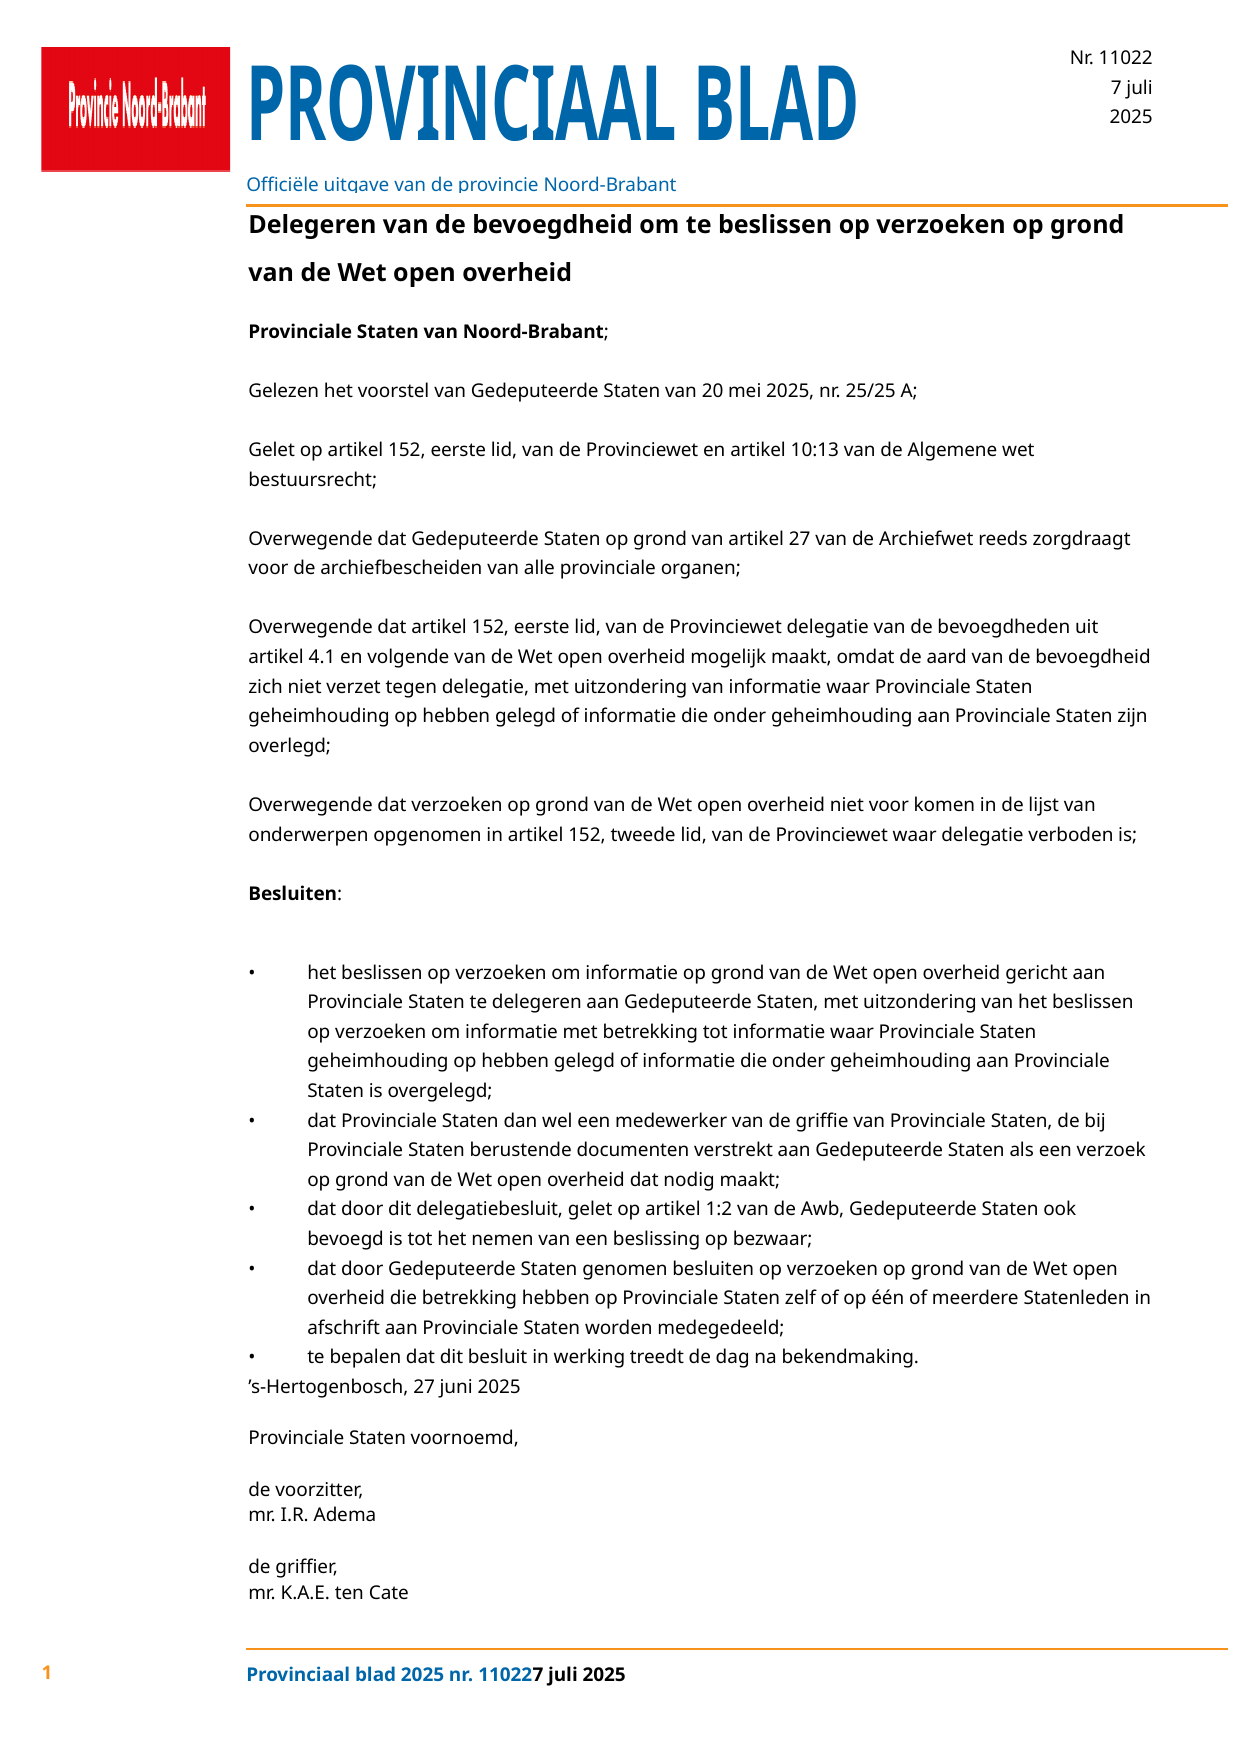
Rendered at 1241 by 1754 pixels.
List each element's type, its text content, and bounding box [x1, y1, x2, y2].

text de griffier, [248, 1553, 1152, 1579]
text Provinciale Staten van Noord-Brabant; [248, 318, 1152, 344]
text Gelet op artikel 152, eerste lid, van de Provinciewet en artikel 10:13 van de Algemene wet bestuursrecht; [248, 436, 1152, 492]
text Overwegende dat artikel 152, eerste lid, van de Provinciewet delegatie van de bevoegdheden uit artikel 4.1 en volgende van de Wet open overheid mogelijk maakt, omdat de aard van de bevoegdheid zich niet verzet tegen delegatie, met uitzondering van informatie waar Provinciale Staten geheimhouding op hebben gelegd of informatie die onder geheimhouding aan Provinciale Staten zijn overlegd; [248, 614, 1152, 758]
list dat door Gedeputeerde Staten genomen besluiten op verzoeken op grond van de Wet open overheid die betrekking hebben op Provinciale Staten zelf of op één of meerdere Statenleden in afschrift aan Provinciale Staten worden medegedeeld; [248, 1255, 1152, 1339]
text Gelezen het voorstel van Gedeputeerde Staten van 20 mei 2025, nr. 25/25 A; [248, 377, 1152, 403]
list het beslissen op verzoeken om informatie op grond van de Wet open overheid gericht aan Provinciale Staten te delegeren aan Gedeputeerde Staten, met uitzondering van het beslissen op verzoeken om informatie met betrekking tot informatie waar Provinciale Staten geheimhouding op hebben gelegd of informatie die onder geheimhouding aan Provinciale Staten is overgelegd; [248, 959, 1152, 1103]
text mr. I.R. Adema [248, 1502, 1152, 1527]
text Delegeren van de bevoegdheid om te beslissen op verzoeken op grond van de Wet open overheid [248, 207, 1152, 288]
text Besluiten: [248, 880, 1152, 906]
text de voorzitter, [248, 1476, 1152, 1502]
text mr. K.A.E. ten Cate [248, 1579, 1152, 1604]
list te bepalen dat dit besluit in werking treedt de dag na bekendmaking. [248, 1343, 1152, 1369]
text Overwegende dat Gedeputeerde Staten op grond van artikel 27 van de Archiefwet reeds zorgdraagt voor de archiefbescheiden van alle provinciale organen; [248, 525, 1152, 580]
text ’s-Hertogenbosch, 27 juni 2025 [248, 1373, 1152, 1399]
text Provinciale Staten voornoemd, [248, 1424, 1152, 1450]
list dat Provinciale Staten dan wel een medewerker van de griffie van Provinciale Staten, de bij Provinciale Staten berustende documenten verstrekt aan Gedeputeerde Staten als een verzoek op grond van de Wet open overheid dat nodig maakt; [248, 1107, 1152, 1192]
text Overwegende dat verzoeken op grond van de Wet open overheid niet voor komen in de lijst van onderwerpen opgenomen in artikel 152, tweede lid, van de Provinciewet waar delegatie verboden is; [248, 791, 1152, 847]
picture [41, 47, 231, 172]
list dat door dit delegatiebesluit, gelet op artikel 1:2 van de Awb, Gedeputeerde Staten ook bevoegd is tot het nemen van een beslissing op bezwaar; [248, 1196, 1152, 1251]
